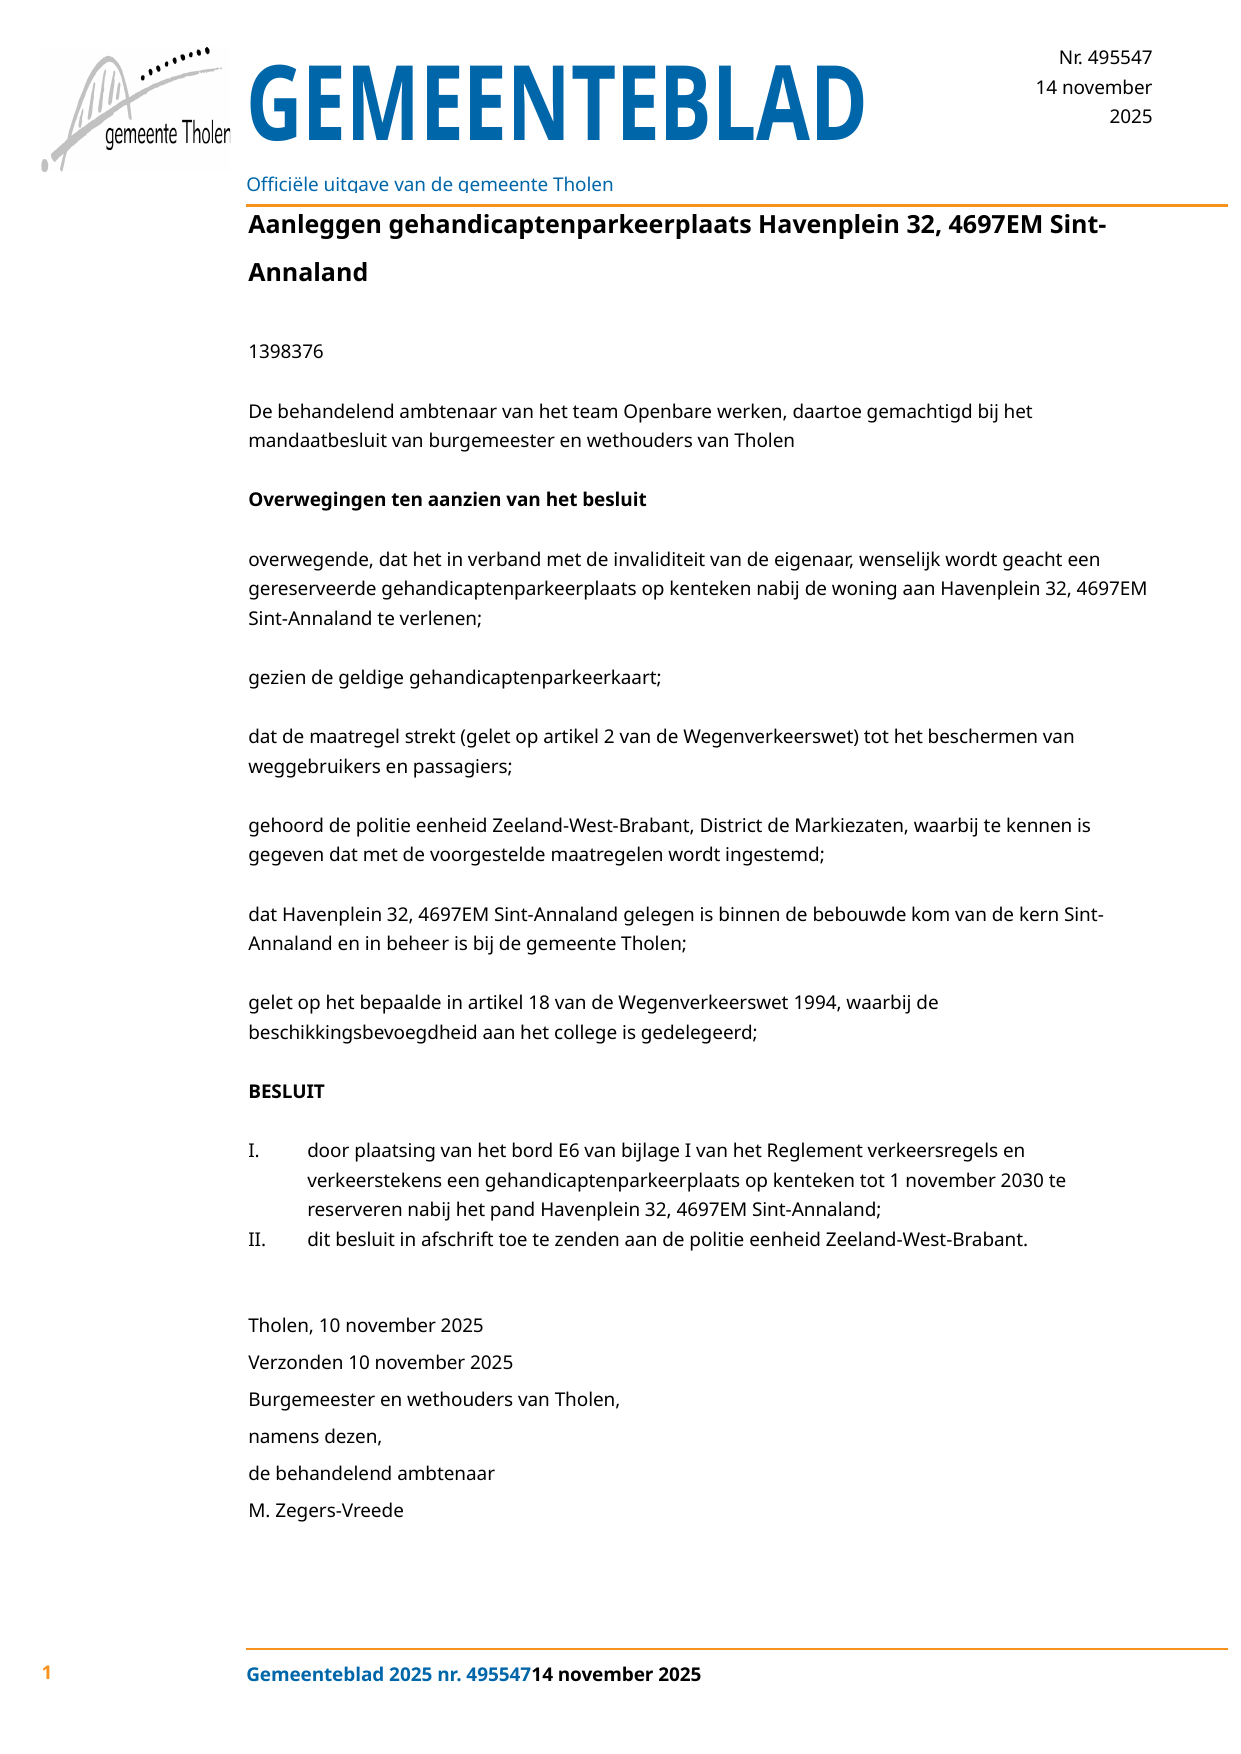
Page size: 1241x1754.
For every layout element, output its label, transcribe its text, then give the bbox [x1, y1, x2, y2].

text de behandelend ambtenaar [248, 1465, 1152, 1484]
text De behandelend ambtenaar van het team Openbare werken, daartoe gemachtigd bij het mandaatbesluit van burgemeester en wethouders van Tholen [248, 398, 1152, 453]
text gelet op het bepaalde in artikel 18 van de Wegenverkeerswet 1994, waarbij de beschikkingsbevoegdheid aan het college is gedelegeerd; [248, 989, 1152, 1045]
text gehoord de politie eenheid Zeeland-West-Brabant, District de Markiezaten, waarbij te kennen is gegeven dat met de voorgestelde maatregelen wordt ingestemd; [248, 812, 1152, 867]
text overwegende, dat het in verband met de invaliditeit van de eigenaar, wenselijk wordt geacht een gereserveerde gehandicaptenparkeerplaats op kenteken nabij de woning aan Havenplein 32, 4697EM Sint-Annaland te verlenen; [248, 546, 1152, 631]
text M. Zegers-Vreede [248, 1502, 1152, 1521]
text Burgemeester en wethouders van Tholen, [248, 1391, 1152, 1410]
text dat Havenplein 32, 4697EM Sint-Annaland gelegen is binnen de bebouwde kom van de kern Sint-Annaland en in beheer is bij de gemeente Tholen; [248, 901, 1152, 956]
list dit besluit in afschrift toe te zenden aan de politie eenheid Zeeland-West-Brabant. [248, 1226, 1152, 1252]
list door plaatsing van het bord E6 van bijlage I van het Reglement verkeersregels en verkeerstekens een gehandicaptenparkeerplaats op kenteken tot 1 november 2030 te reserveren nabij het pand Havenplein 32, 4697EM Sint-Annaland; [248, 1137, 1152, 1222]
text dat de maatregel strekt (gelet op artikel 2 van de Wegenverkeerswet) tot het beschermen van weggebruikers en passagiers; [248, 723, 1152, 778]
picture [41, 47, 231, 172]
text Tholen, 10 november 2025 [248, 1317, 1152, 1336]
text namens dezen, [248, 1428, 1152, 1447]
text BESLUIT [248, 1078, 1152, 1104]
text Overwegingen ten aanzien van het besluit [248, 487, 1152, 512]
text Verzonden 10 november 2025 [248, 1354, 1152, 1373]
text gezien de geldige gehandicaptenparkeerkaart; [248, 664, 1152, 690]
text Aanleggen gehandicaptenparkeerplaats Havenplein 32, 4697EM Sint-Annaland [248, 207, 1152, 288]
text 1398376 [248, 339, 1152, 364]
